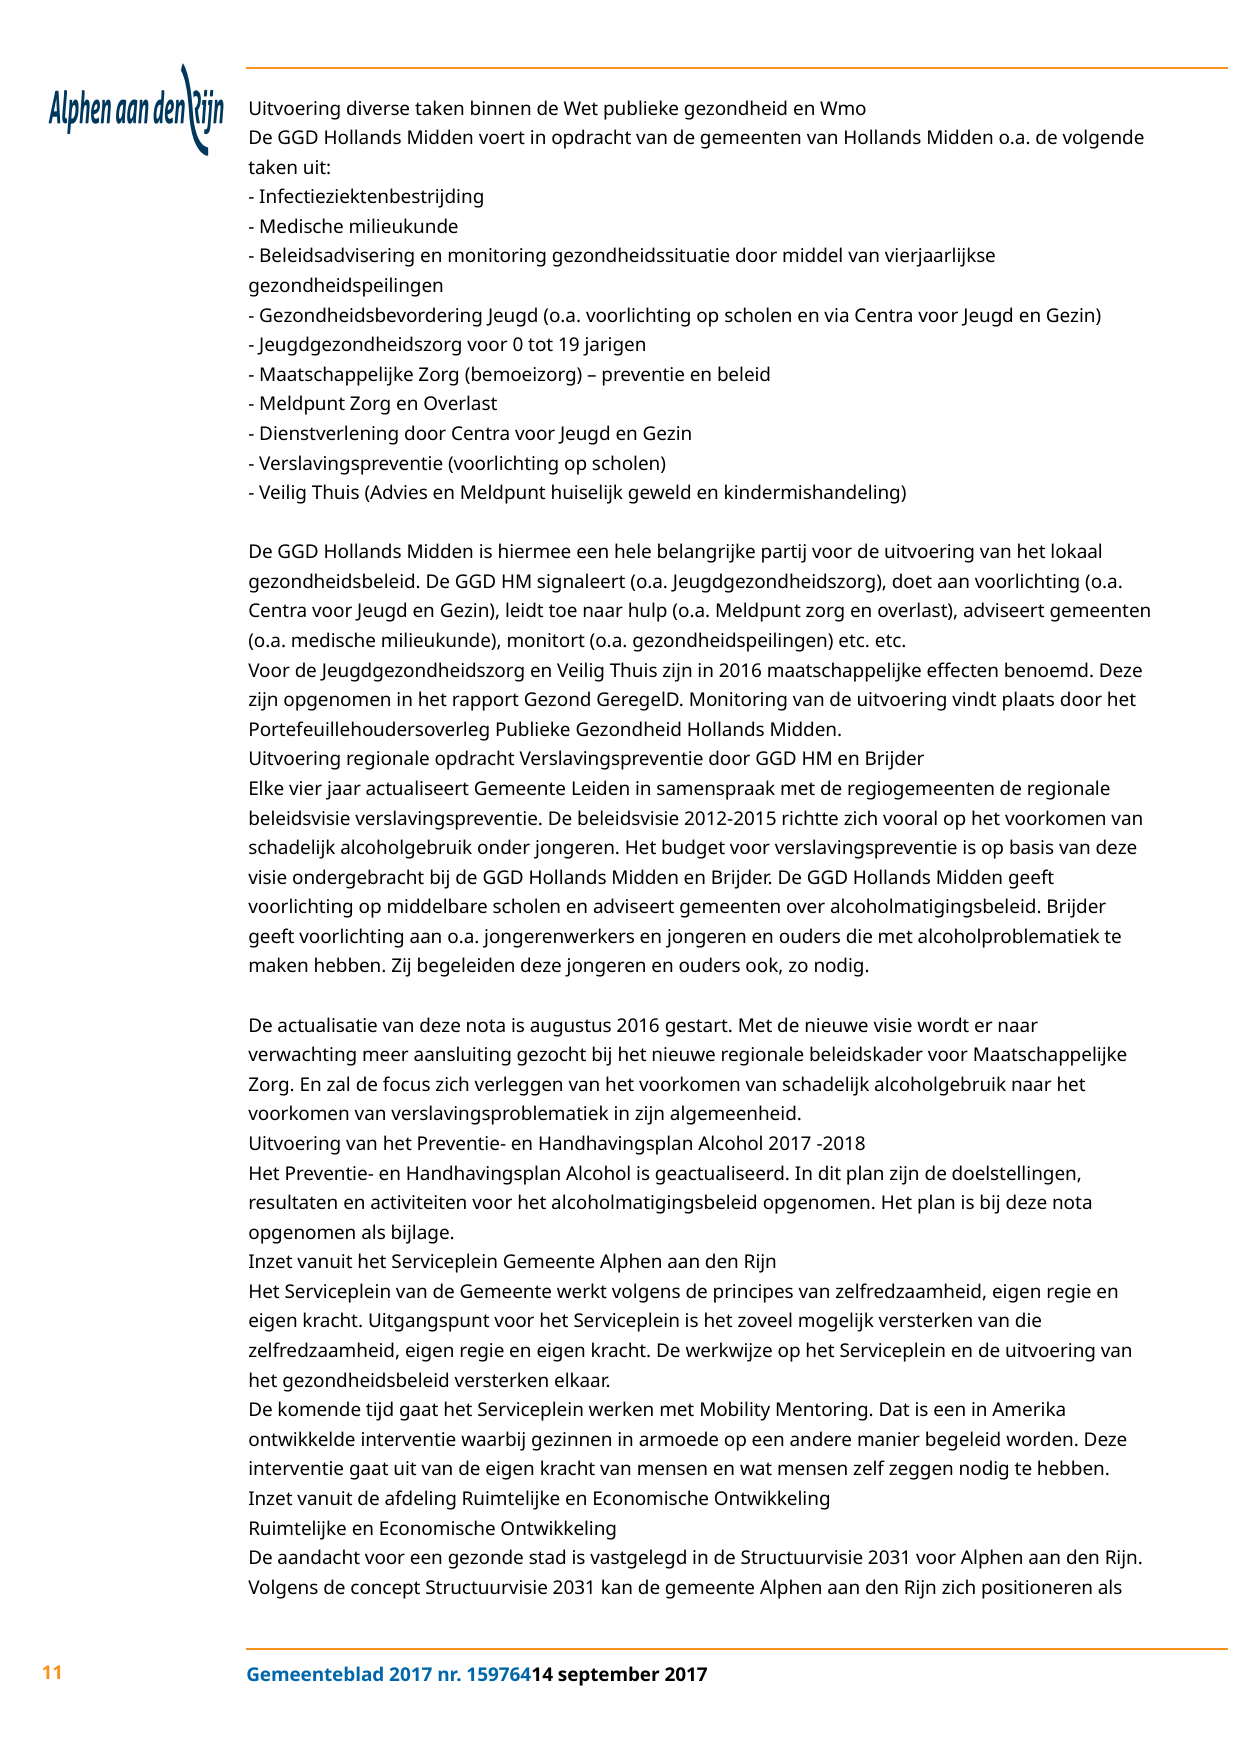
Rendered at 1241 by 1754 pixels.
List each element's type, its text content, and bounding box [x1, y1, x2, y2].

text - Medische milieukunde [248, 213, 1152, 239]
text De aandacht voor een gezonde stad is vastgelegd in de Structuurvisie 2031 voor Alphen aan den Rijn. Volgens de concept Structuurvisie 2031 kan de gemeente Alphen aan den Rijn zich positioneren als [248, 1544, 1152, 1600]
text Het Preventie- en Handhavingsplan Alcohol is geactualiseerd. In dit plan zijn de doelstellingen, resultaten en activiteiten voor het alcoholmatigingsbeleid opgenomen. Het plan is bij deze nota opgenomen als bijlage. [248, 1160, 1152, 1245]
text Voor de Jeugdgezondheidszorg en Veilig Thuis zijn in 2016 maatschappelijke effecten benoemd. Deze zijn opgenomen in het rapport Gezond GeregelD. Monitoring van de uitvoering vindt plaats door het Portefeuillehoudersoverleg Publieke Gezondheid Hollands Midden. [248, 657, 1152, 742]
text - Jeugdgezondheidszorg voor 0 tot 19 jarigen [248, 331, 1152, 357]
text Uitvoering van het Preventie- en Handhavingsplan Alcohol 2017 -2018 [248, 1130, 1152, 1156]
text - Dienstverlening door Centra voor Jeugd en Gezin [248, 420, 1152, 446]
text Uitvoering diverse taken binnen de Wet publieke gezondheid en Wmo [248, 95, 1152, 121]
text De GGD Hollands Midden voert in opdracht van de gemeenten van Hollands Midden o.a. de volgende taken uit: [248, 124, 1152, 180]
text - Veilig Thuis (Advies en Meldpunt huiselijk geweld en kindermishandeling) [248, 479, 1152, 505]
text De komende tijd gaat het Serviceplein werken met Mobility Mentoring. Dat is een in Amerika ontwikkelde interventie waarbij gezinnen in armoede op een andere manier begeleid worden. Deze interventie gaat uit van de eigen kracht van mensen en wat mensen zelf zeggen nodig te hebben. [248, 1396, 1152, 1481]
text Inzet vanuit de afdeling Ruimtelijke en Economische Ontwikkeling [248, 1485, 1152, 1511]
text - Maatschappelijke Zorg (bemoeizorg) – preventie en beleid [248, 361, 1152, 387]
text - Verslavingspreventie (voorlichting op scholen) [248, 450, 1152, 476]
text - Infectieziektenbestrijding [248, 183, 1152, 209]
text - Gezondheidsbevordering Jeugd (o.a. voorlichting op scholen en via Centra voor Jeugd en Gezin) [248, 302, 1152, 328]
text Elke vier jaar actualiseert Gemeente Leiden in samenspraak met de regiogemeenten de regionale beleidsvisie verslavingspreventie. De beleidsvisie 2012-2015 richtte zich vooral op het voorkomen van schadelijk alcoholgebruik onder jongeren. Het budget voor verslavingspreventie is op basis van deze visie ondergebracht bij de GGD Hollands Midden en Brijder. De GGD Hollands Midden geeft voorlichting op middelbare scholen en adviseert gemeenten over alcoholmatigingsbeleid. Brijder geeft voorlichting aan o.a. jongerenwerkers en jongeren en ouders die met alcoholproblematiek te maken hebben. Zij begeleiden deze jongeren en ouders ook, zo nodig. [248, 775, 1152, 978]
picture [41, 47, 231, 172]
text Ruimtelijke en Economische Ontwikkeling [248, 1515, 1152, 1541]
text Inzet vanuit het Serviceplein Gemeente Alphen aan den Rijn [248, 1248, 1152, 1274]
text De GGD Hollands Midden is hiermee een hele belangrijke partij voor de uitvoering van het lokaal gezondheidsbeleid. De GGD HM signaleert (o.a. Jeugdgezondheidszorg), doet aan voorlichting (o.a. Centra voor Jeugd en Gezin), leidt toe naar hulp (o.a. Meldpunt zorg en overlast), adviseert gemeenten (o.a. medische milieukunde), monitort (o.a. gezondheidspeilingen) etc. etc. [248, 538, 1152, 653]
text Uitvoering regionale opdracht Verslavingspreventie door GGD HM en Brijder [248, 746, 1152, 771]
text - Beleidsadvisering en monitoring gezondheidssituatie door middel van vierjaarlijkse gezondheidspeilingen [248, 243, 1152, 298]
text De actualisatie van deze nota is augustus 2016 gestart. Met de nieuwe visie wordt er naar verwachting meer aansluiting gezocht bij het nieuwe regionale beleidskader voor Maatschappelijke Zorg. En zal de focus zich verleggen van het voorkomen van schadelijk alcoholgebruik naar het voorkomen van verslavingsproblematiek in zijn algemeenheid. [248, 1012, 1152, 1126]
text Het Serviceplein van de Gemeente werkt volgens de principes van zelfredzaamheid, eigen regie en eigen kracht. Uitgangspunt voor het Serviceplein is het zoveel mogelijk versterken van die zelfredzaamheid, eigen regie en eigen kracht. De werkwijze op het Serviceplein en de uitvoering van het gezondheidsbeleid versterken elkaar. [248, 1278, 1152, 1393]
text - Meldpunt Zorg en Overlast [248, 391, 1152, 416]
